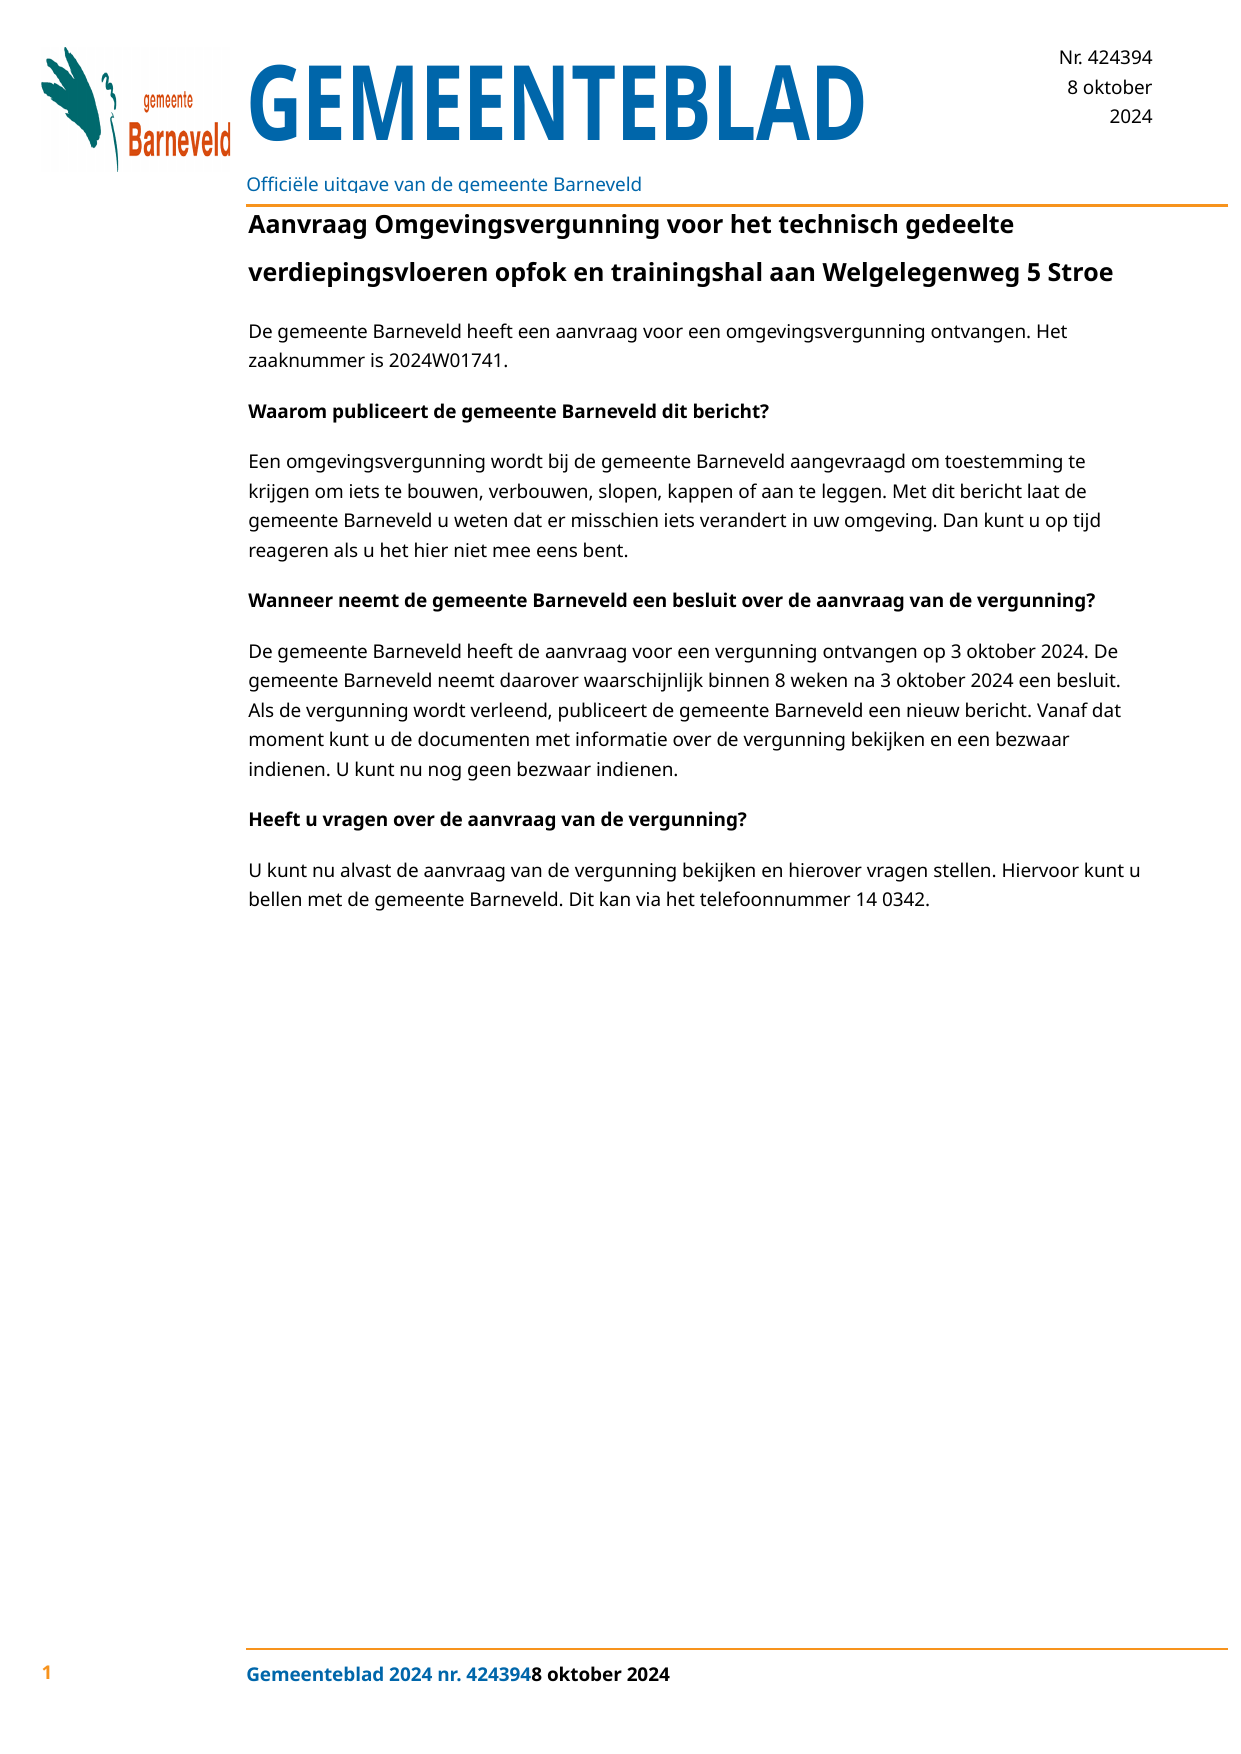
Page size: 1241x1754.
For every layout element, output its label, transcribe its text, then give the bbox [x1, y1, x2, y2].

text De gemeente Barneveld heeft de aanvraag voor een vergunning ontvangen op 3 oktober 2024. De gemeente Barneveld neemt daarover waarschijnlijk binnen 8 weken na 3 oktober 2024 een besluit. Als de vergunning wordt verleend, publiceert de gemeente Barneveld een nieuw bericht. Vanaf dat moment kunt u de documenten met informatie over de vergunning bekijken en een bezwaar indienen. U kunt nu nog geen bezwaar indienen. [248, 638, 1152, 782]
text Een omgevingsvergunning wordt bij de gemeente Barneveld aangevraagd om toestemming te krijgen om iets te bouwen, verbouwen, slopen, kappen of aan te leggen. Met dit bericht laat de gemeente Barneveld u weten dat er misschien iets verandert in uw omgeving. Dan kunt u op tijd reageren als u het hier niet mee eens bent. [248, 448, 1152, 563]
text Heeft u vragen over de aanvraag van de vergunning? [248, 807, 1152, 832]
text U kunt nu alvast de aanvraag van de vergunning bekijken en hierover vragen stellen. Hiervoor kunt u bellen met de gemeente Barneveld. Dit kan via het telefoonnummer 14 0342. [248, 857, 1152, 912]
text Waarom publiceert de gemeente Barneveld dit bericht? [248, 398, 1152, 424]
text Aanvraag Omgevingsvergunning voor het technisch gedeelte verdiepingsvloeren opfok en trainingshal aan Welgelegenweg 5 Stroe [248, 207, 1152, 288]
text Wanneer neemt de gemeente Barneveld een besluit over de aanvraag van de vergunning? [248, 587, 1152, 613]
text De gemeente Barneveld heeft een aanvraag voor een omgevingsvergunning ontvangen. Het zaaknummer is 2024W01741. [248, 318, 1152, 373]
picture [41, 47, 231, 172]
